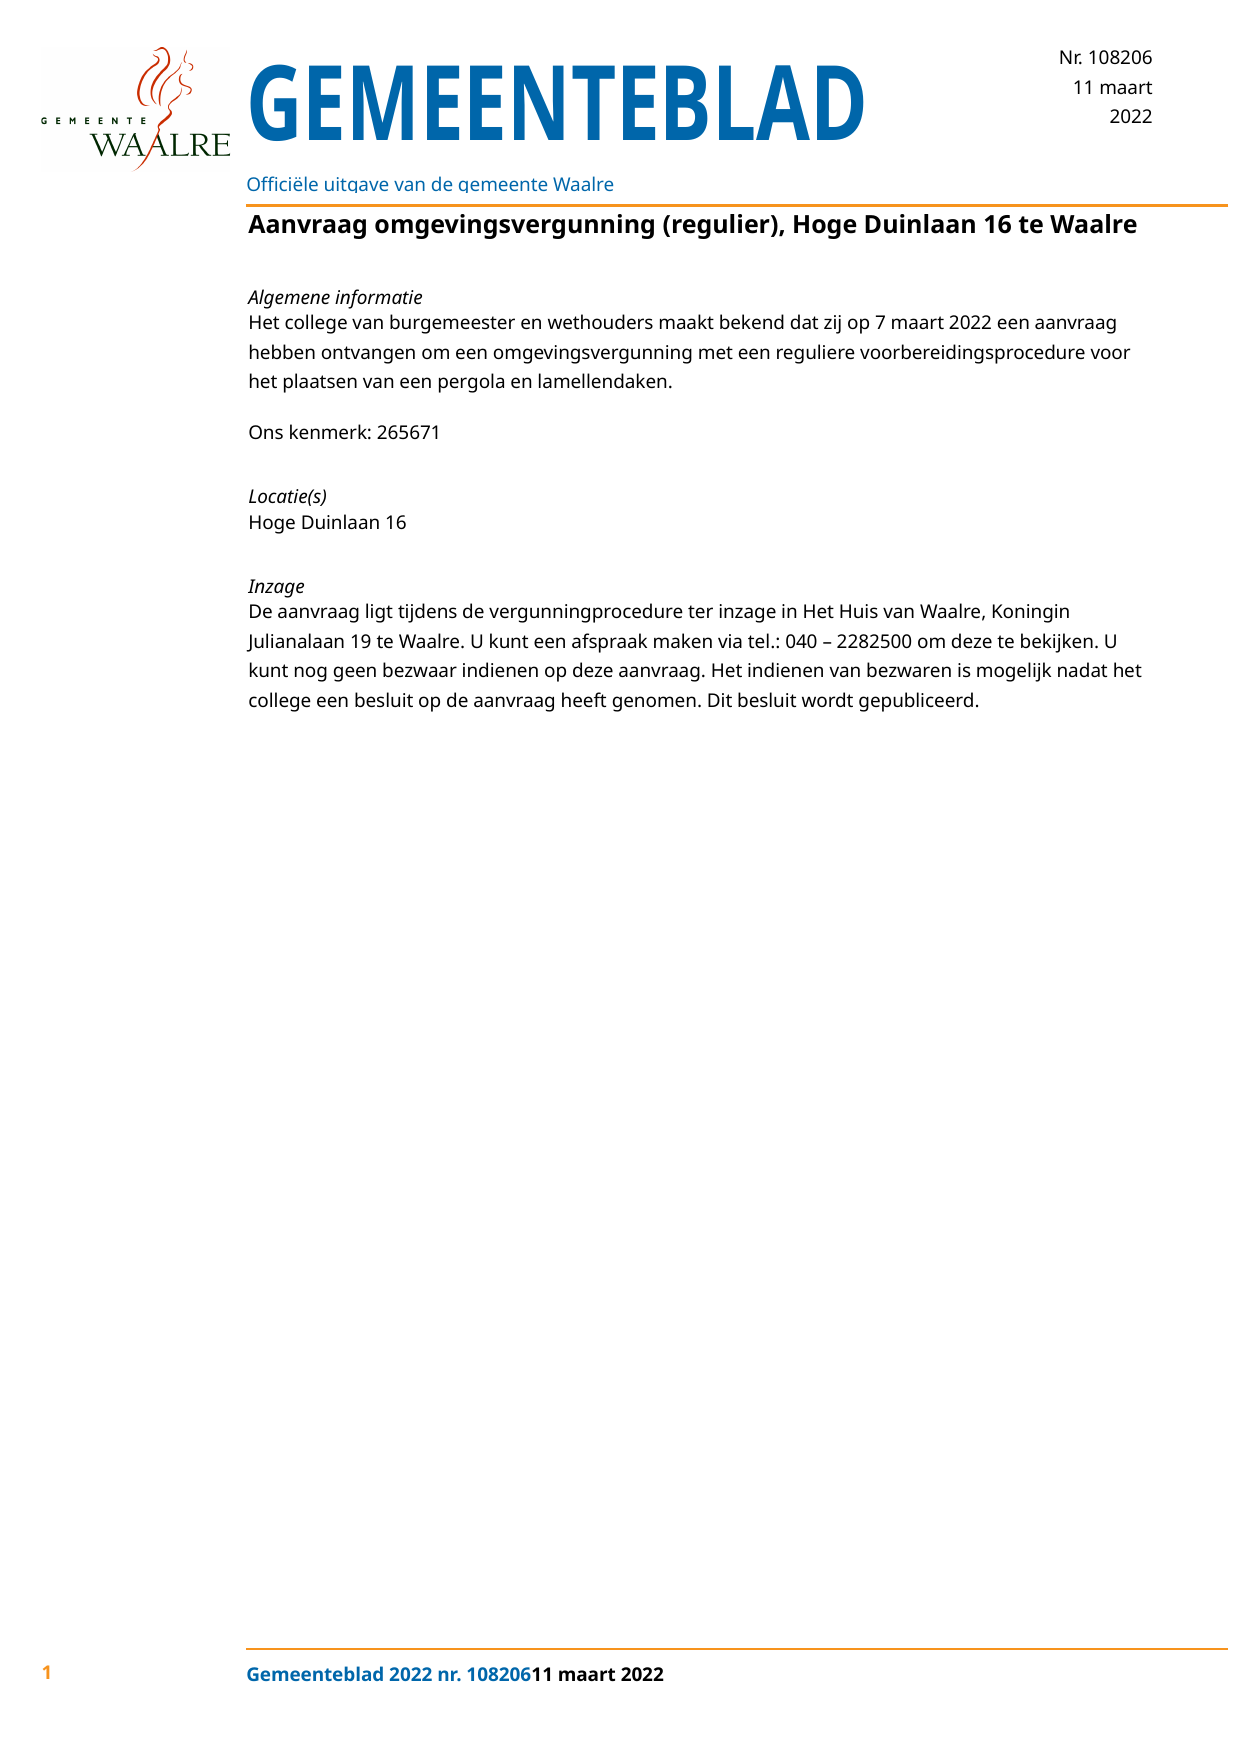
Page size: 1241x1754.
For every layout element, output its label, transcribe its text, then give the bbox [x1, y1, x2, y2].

text Inzage [248, 573, 1152, 598]
text Locatie(s) [248, 483, 1152, 509]
text Hoge Duinlaan 16 [248, 509, 1152, 534]
text Algemene informatie [248, 284, 1152, 309]
text Het college van burgemeester en wethouders maakt bekend dat zij op 7 maart 2022 een aanvraag hebben ontvangen om een omgevingsvergunning met een reguliere voorbereidingsprocedure voor het plaatsen van een pergola en lamellendaken. [248, 309, 1152, 394]
picture [41, 47, 231, 172]
text Aanvraag omgevingsvergunning (regulier), Hoge Duinlaan 16 te Waalre [248, 207, 1152, 241]
text De aanvraag ligt tijdens de vergunningprocedure ter inzage in Het Huis van Waalre, Koningin Julianalaan 19 te Waalre. U kunt een afspraak maken via tel.: 040 – 2282500 om deze te bekijken. U kunt nog geen bezwaar indienen op deze aanvraag. Het indienen van bezwaren is mogelijk nadat het college een besluit op de aanvraag heeft genomen. Dit besluit wordt gepubliceerd. [248, 598, 1152, 713]
text Ons kenmerk: 265671 [248, 419, 1152, 445]
